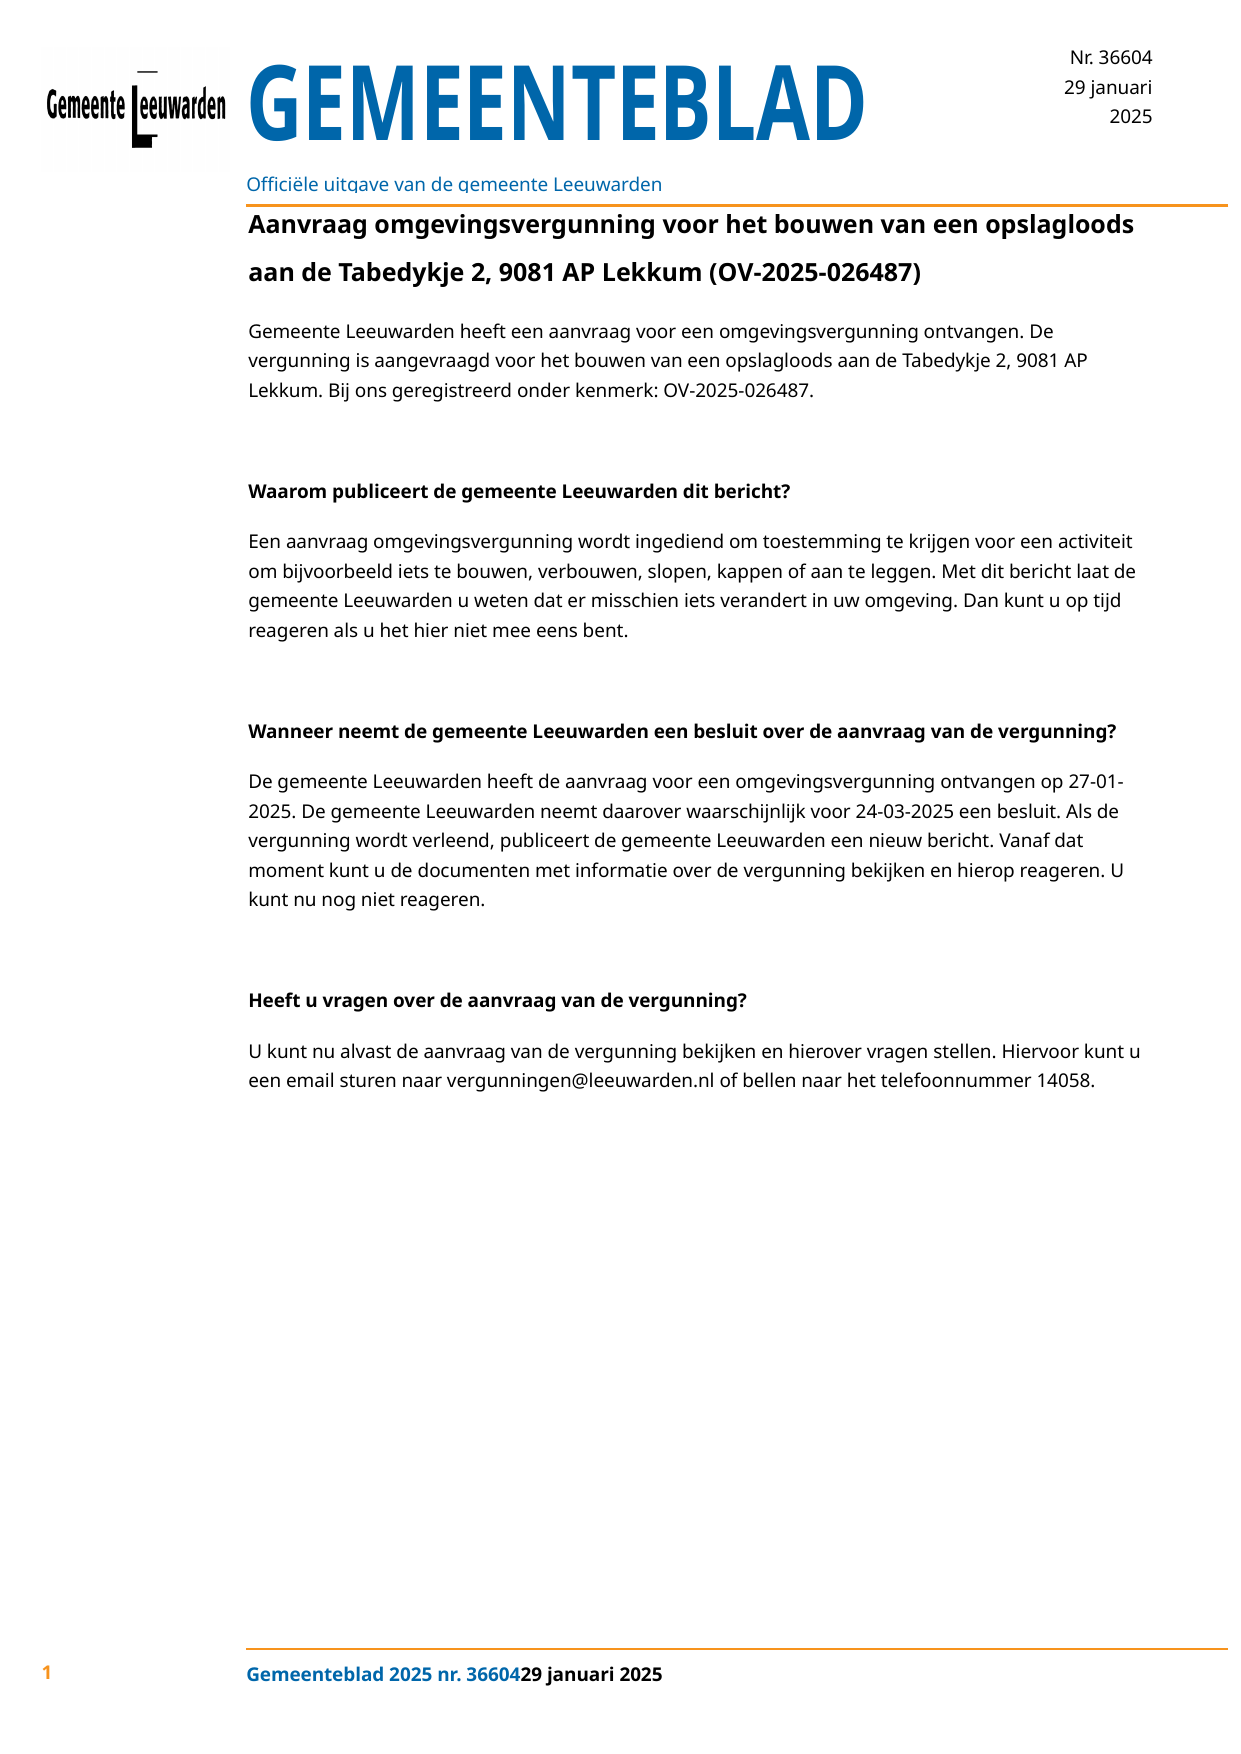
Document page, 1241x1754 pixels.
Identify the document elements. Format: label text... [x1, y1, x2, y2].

text Een aanvraag omgevingsvergunning wordt ingediend om toestemming te krijgen voor een activiteit om bijvoorbeeld iets te bouwen, verbouwen, slopen, kappen of aan te leggen. Met dit bericht laat de gemeente Leeuwarden u weten dat er misschien iets verandert in uw omgeving. Dan kunt u op tijd reageren als u het hier niet mee eens bent. [248, 528, 1152, 643]
text Heeft u vragen over de aanvraag van de vergunning? [248, 987, 1152, 1013]
text Wanneer neemt de gemeente Leeuwarden een besluit over de aanvraag van de vergunning? [248, 718, 1152, 744]
text Gemeente Leeuwarden heeft een aanvraag voor een omgevingsvergunning ontvangen. De vergunning is aangevraagd voor het bouwen van een opslagloods aan de Tabedykje 2, 9081 AP Lekkum. Bij ons geregistreerd onder kenmerk: OV-2025-026487. [248, 318, 1152, 403]
text Waarom publiceert de gemeente Leeuwarden dit bericht? [248, 478, 1152, 504]
text De gemeente Leeuwarden heeft de aanvraag voor een omgevingsvergunning ontvangen op 27-01-2025. De gemeente Leeuwarden neemt daarover waarschijnlijk voor 24-03-2025 een besluit. Als de vergunning wordt verleend, publiceert de gemeente Leeuwarden een nieuw bericht. Vanaf dat moment kunt u de documenten met informatie over de vergunning bekijken en hierop reageren. U kunt nu nog niet reageren. [248, 768, 1152, 912]
text Aanvraag omgevingsvergunning voor het bouwen van een opslagloods aan de Tabedykje 2, 9081 AP Lekkum (OV-2025-026487) [248, 207, 1152, 288]
picture [41, 47, 231, 172]
text U kunt nu alvast de aanvraag van de vergunning bekijken en hierover vragen stellen. Hiervoor kunt u een email sturen naar vergunningen@leeuwarden.nl of bellen naar het telefoonnummer 14058. [248, 1038, 1152, 1093]
